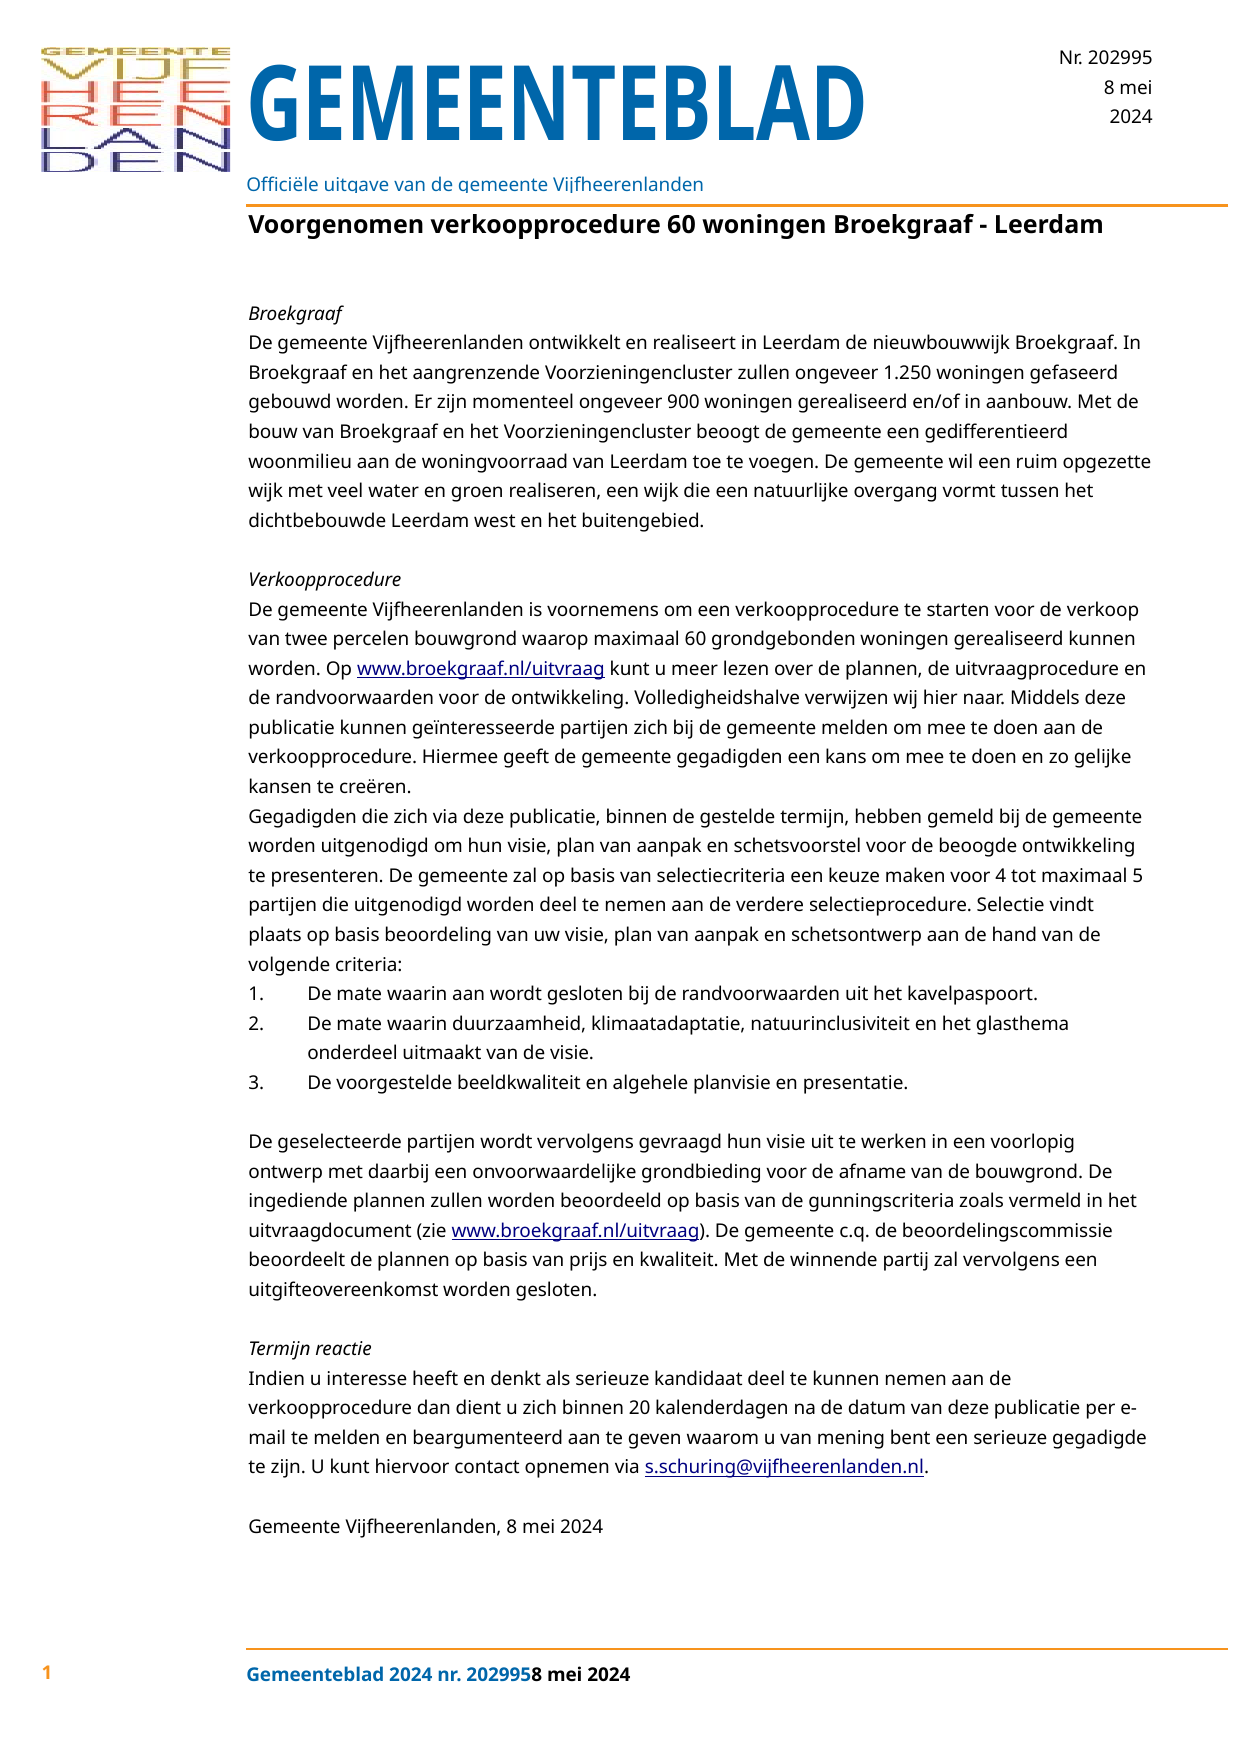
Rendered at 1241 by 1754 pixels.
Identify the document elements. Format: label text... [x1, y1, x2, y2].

text Verkoopprocedure [248, 566, 1152, 592]
text De geselecteerde partijen wordt vervolgens gevraagd hun visie uit te werken in een voorlopig ontwerp met daarbij een onvoorwaardelijke grondbieding voor de afname van de bouwgrond. De ingediende plannen zullen worden beoordeeld op basis van de gunningscriteria zoals vermeld in het uitvraagdocument (zie www.broekgraaf.nl/uitvraag). De gemeente c.q. de beoordelingscommissie beoordeelt de plannen op basis van prijs en kwaliteit. Met de winnende partij zal vervolgens een uitgifteovereenkomst worden gesloten. [248, 1128, 1152, 1302]
text Broekgraaf [248, 300, 1152, 326]
text Termijn reactie [248, 1335, 1152, 1361]
text Indien u interesse heeft en denkt als serieuze kandidaat deel te kunnen nemen aan de verkoopprocedure dan dient u zich binnen 20 kalenderdagen na de datum van deze publicatie per e-mail te melden en beargumenteerd aan te geven waarom u van mening bent een serieuze gegadigde te zijn. U kunt hiervoor contact opnemen via s.schuring@vijfheerenlanden.nl. [248, 1365, 1152, 1479]
text Gegadigden die zich via deze publicatie, binnen de gestelde termijn, hebben gemeld bij de gemeente worden uitgenodigd om hun visie, plan van aanpak en schetsvoorstel voor de beoogde ontwikkeling te presenteren. De gemeente zal op basis van selectiecriteria een keuze maken voor 4 tot maximaal 5 partijen die uitgenodigd worden deel te nemen aan de verdere selectieprocedure. Selectie vindt plaats op basis beoordeling van uw visie, plan van aanpak en schetsontwerp aan de hand van de volgende criteria: [248, 803, 1152, 976]
text Voorgenomen verkoopprocedure 60 woningen Broekgraaf - Leerdam [248, 207, 1152, 241]
list De mate waarin duurzaamheid, klimaatadaptatie, natuurinclusiviteit en het glasthema onderdeel uitmaakt van de visie. [248, 1010, 1152, 1065]
list De voorgestelde beeldkwaliteit en algehele planvisie en presentatie. [248, 1069, 1152, 1095]
list De mate waarin aan wordt gesloten bij de randvoorwaarden uit het kavelpaspoort. [248, 980, 1152, 1006]
text De gemeente Vijfheerenlanden ontwikkelt en realiseert in Leerdam de nieuwbouwwijk Broekgraaf. In Broekgraaf en het aangrenzende Voorzieningencluster zullen ongeveer 1.250 woningen gefaseerd gebouwd worden. Er zijn momenteel ongeveer 900 woningen gerealiseerd en/of in aanbouw. Met de bouw van Broekgraaf en het Voorzieningencluster beoogt de gemeente een gedifferentieerd woonmilieu aan de woningvoorraad van Leerdam toe te voegen. De gemeente wil een ruim opgezette wijk met veel water en groen realiseren, een wijk die een natuurlijke overgang vormt tussen het dichtbebouwde Leerdam west en het buitengebied. [248, 329, 1152, 533]
text De gemeente Vijfheerenlanden is voornemens om een verkoopprocedure te starten voor de verkoop van twee percelen bouwgrond waarop maximaal 60 grondgebonden woningen gerealiseerd kunnen worden. Op www.broekgraaf.nl/uitvraag kunt u meer lezen over de plannen, de uitvraagprocedure en de randvoorwaarden voor de ontwikkeling. Volledigheidshalve verwijzen wij hier naar. Middels deze publicatie kunnen geïnteresseerde partijen zich bij de gemeente melden om mee te doen aan de verkoopprocedure. Hiermee geeft de gemeente gegadigden een kans om mee te doen en zo gelijke kansen te creëren. [248, 596, 1152, 799]
picture [41, 47, 231, 172]
text Gemeente Vijfheerenlanden, 8 mei 2024 [248, 1513, 1152, 1538]
